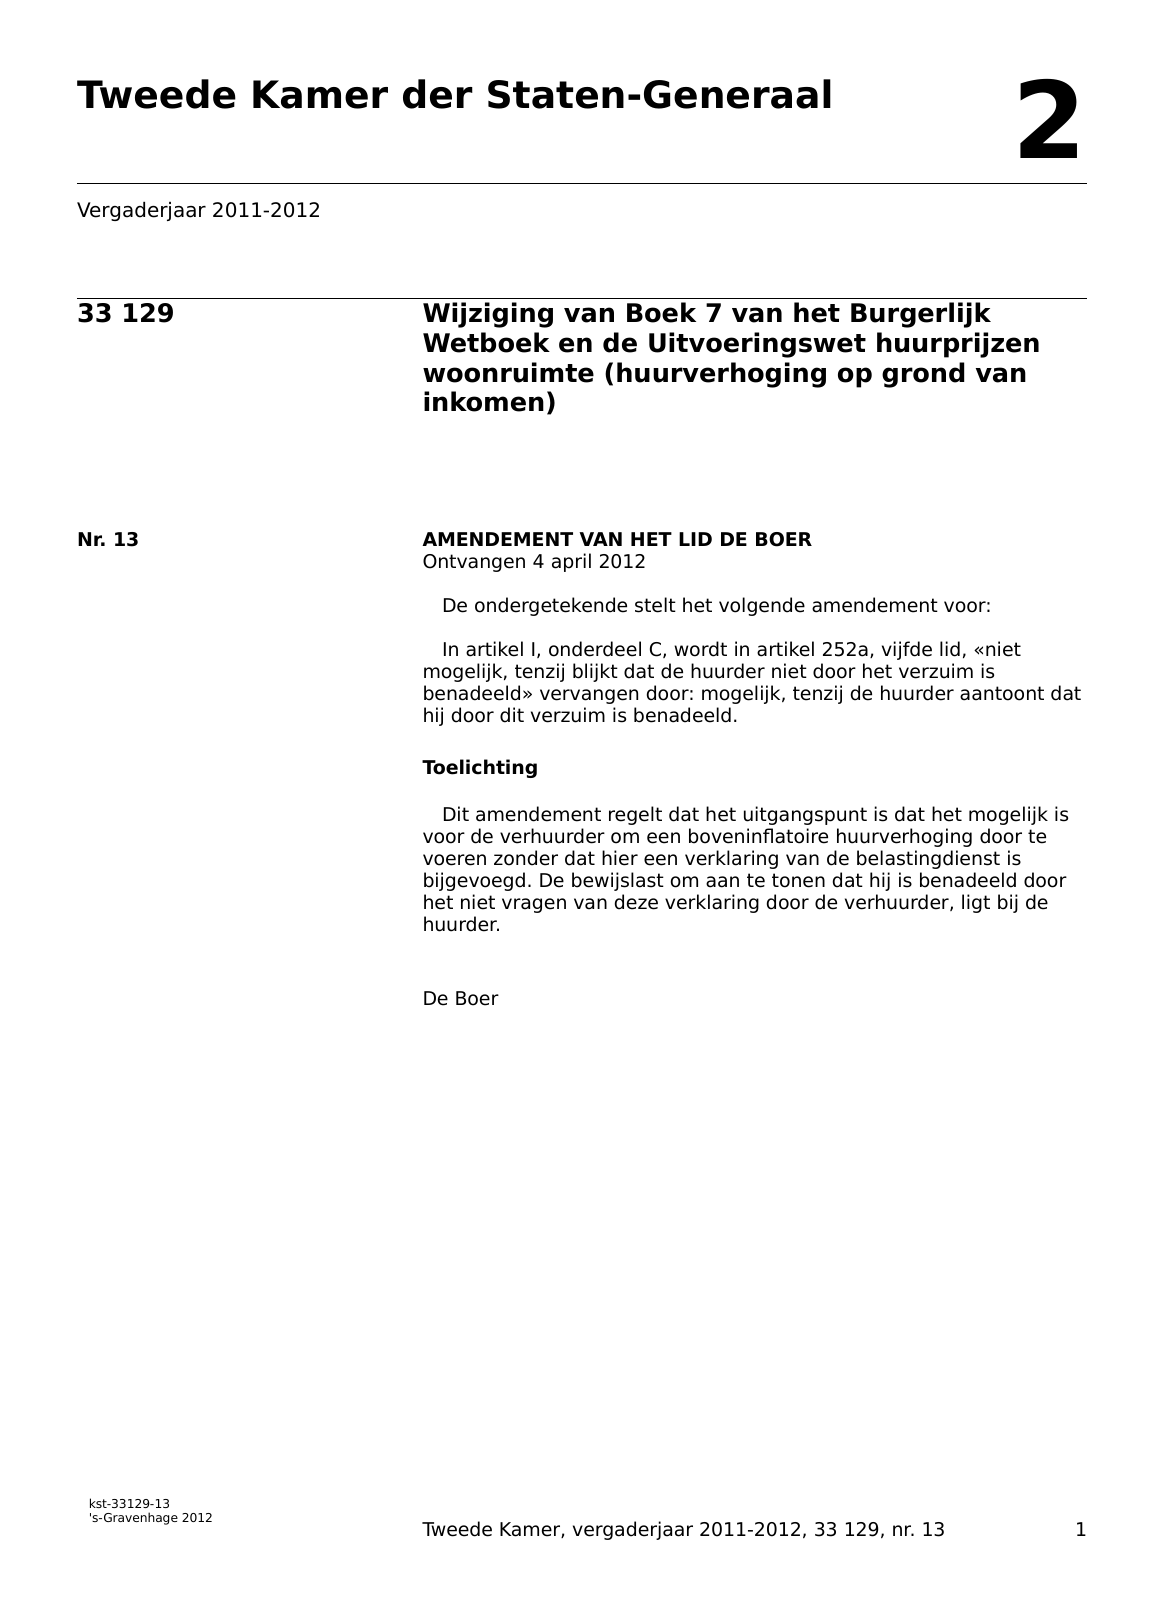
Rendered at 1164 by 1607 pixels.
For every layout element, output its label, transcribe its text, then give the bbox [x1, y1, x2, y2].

text kst-33129-13 [88, 1497, 323, 1511]
text De Boer [422, 966, 1087, 1010]
text De ondergetekende stelt het volgende amendement voor: [422, 595, 1087, 617]
subtitle Toelichting [422, 757, 1087, 779]
table_header Tweede Kamer der Staten-Generaal [77, 59, 886, 183]
subtitle Nr. 13 AMENDEMENT VAN HET LID DE BOER [77, 529, 1087, 551]
table_cell Vergaderjaar 2011-2012 [77, 184, 1087, 298]
subtitle 33 129 Wijziging van Boek 7 van het Burgerlijk Wetboek en de Uitvoeringswet huurprijzen woonruimte (huurverhoging op grond van inkomen) [77, 299, 1087, 418]
table_header 2 [886, 59, 1087, 183]
text In artikel I, onderdeel C, wordt in artikel 252a, vijfde lid, «niet mogelijk, tenzij blijkt dat de huurder niet door het verzuim is benadeeld» vervangen door: mogelijk, tenzij de huurder aantoont dat hij door dit verzuim is benadeeld. [422, 639, 1087, 727]
text 's-Gravenhage 2012 [88, 1511, 323, 1525]
text Ontvangen 4 april 2012 [422, 551, 1087, 573]
text Dit amendement regelt dat het uitgangspunt is dat het mogelijk is voor de verhuurder om een boveninflatoire huurverhoging door te voeren zonder dat hier een verklaring van de belastingdienst is bijgevoegd. De bewijslast om aan te tonen dat hij is benadeeld door het niet vragen van deze verklaring door de verhuurder, ligt bij de huurder. [422, 804, 1087, 936]
